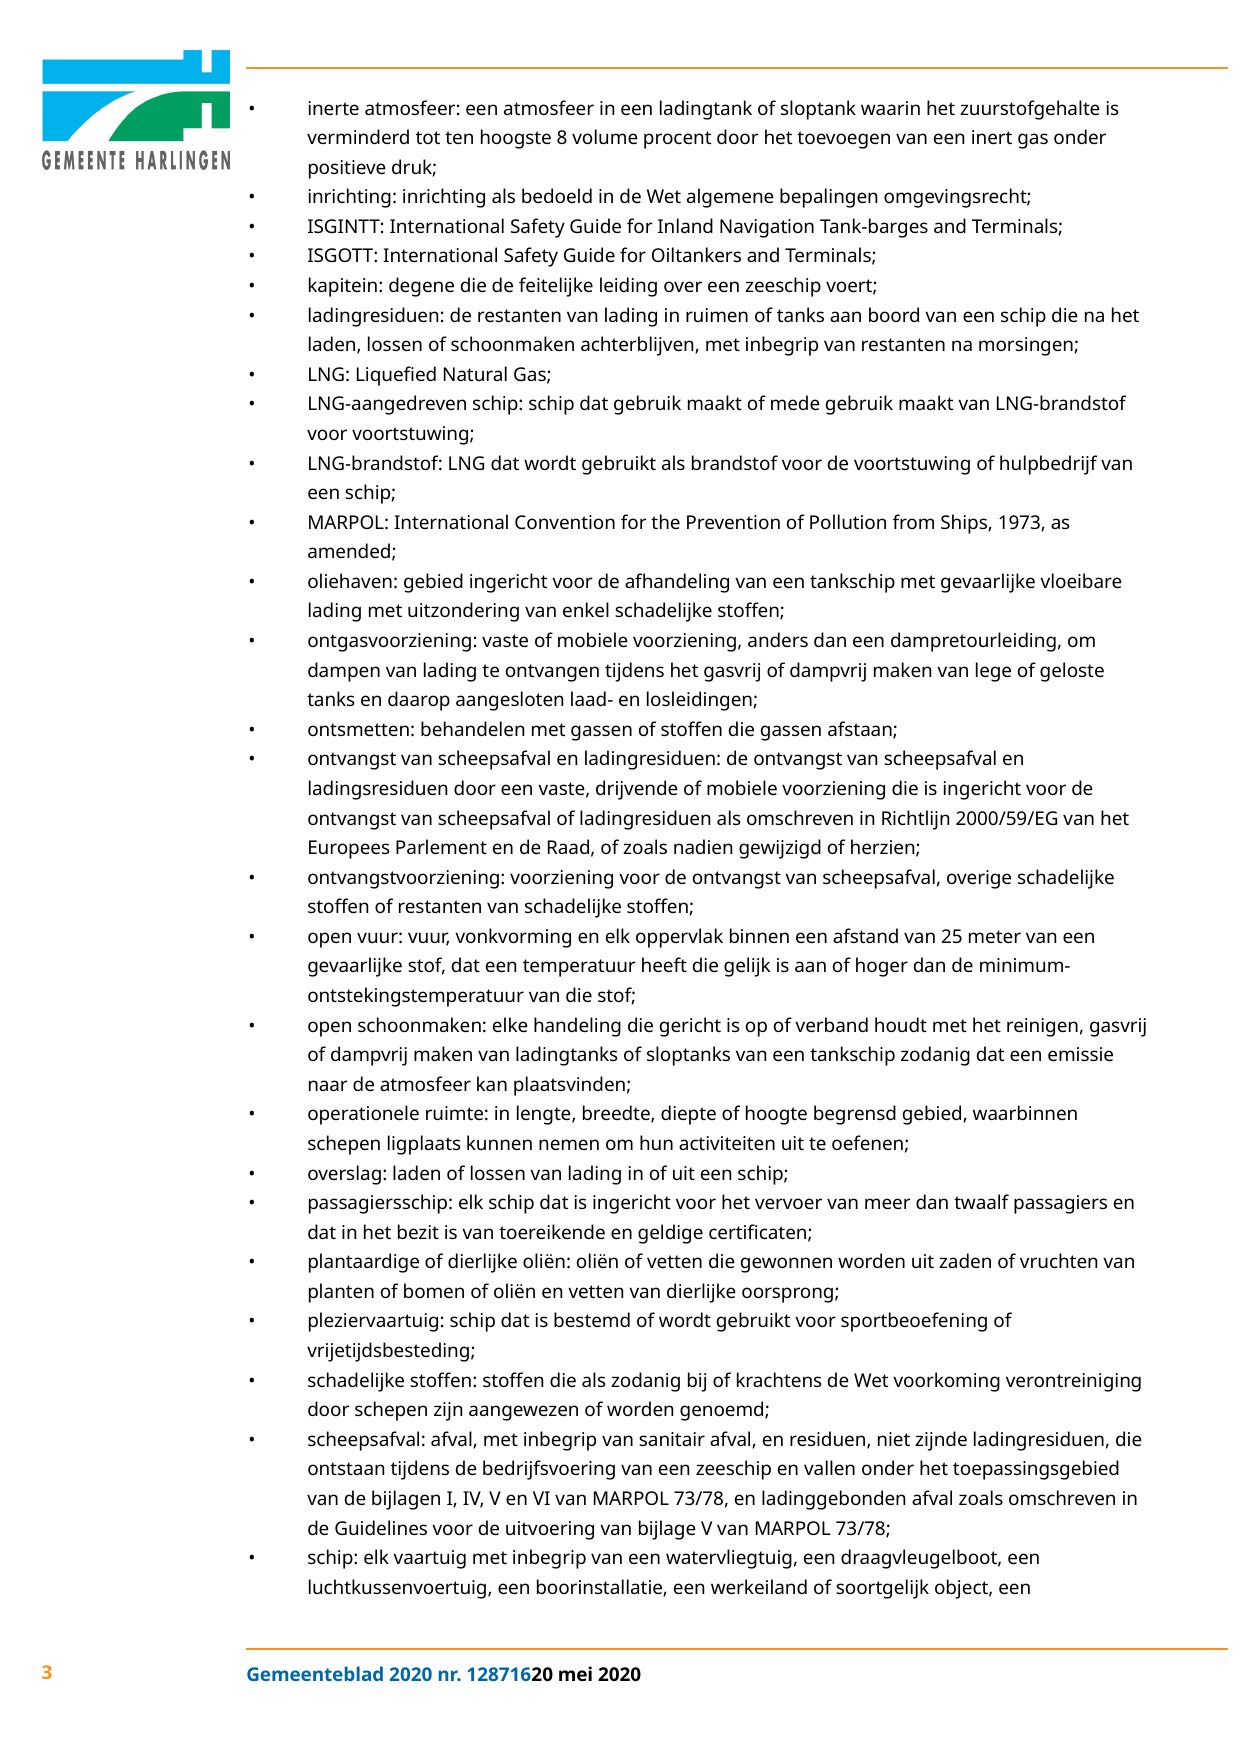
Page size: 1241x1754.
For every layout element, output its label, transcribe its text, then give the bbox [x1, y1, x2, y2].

list ontvangstvoorziening: voorziening voor de ontvangst van scheepsafval, overige schadelijke stoffen of restanten van schadelijke stoffen; [248, 864, 1152, 919]
list scheepsafval: afval, met inbegrip van sanitair afval, en residuen, niet zĳnde ladingresiduen, die ontstaan tĳdens de bedrĳfsvoering van een zeeschip en vallen onder het toepassingsgebied van de bĳlagen I, IV, V en VI van MARPOL 73/78, en ladinggebonden afval zoals omschreven in de Guidelines voor de uitvoering van bĳlage V van MARPOL 73/78; [248, 1426, 1152, 1541]
list ontsmetten: behandelen met gassen of stoffen die gassen afstaan; [248, 716, 1152, 742]
list ontvangst van scheepsafval en ladingresiduen: de ontvangst van scheepsafval en ladingsresiduen door een vaste, drijvende of mobiele voorziening die is ingericht voor de ontvangst van scheepsafval of ladingresiduen als omschreven in Richtlijn 2000/59/EG van het Europees Parlement en de Raad, of zoals nadien gewijzigd of herzien; [248, 746, 1152, 860]
list LNG-aangedreven schip: schip dat gebruik maakt of mede gebruik maakt van LNG-brandstof voor voortstuwing; [248, 391, 1152, 446]
list MARPOL: International Convention for the Prevention of Pollution from Ships, 1973, as amended; [248, 509, 1152, 564]
picture [41, 47, 231, 172]
list ladingresiduen: de restanten van lading in ruimen of tanks aan boord van een schip die na het laden, lossen of schoonmaken achterblĳven, met inbegrip van restanten na morsingen; [248, 302, 1152, 357]
list ontgasvoorziening: vaste of mobiele voorziening, anders dan een dampretourleiding, om dampen van lading te ontvangen tijdens het gasvrij of dampvrij maken van lege of geloste tanks en daarop aangesloten laad- en losleidingen; [248, 627, 1152, 712]
list oliehaven: gebied ingericht voor de afhandeling van een tankschip met gevaarlijke vloeibare lading met uitzondering van enkel schadelijke stoffen; [248, 568, 1152, 623]
list schip: elk vaartuig met inbegrip van een watervliegtuig, een draagvleugelboot, een luchtkussenvoertuig, een boorinstallatie, een werkeiland of soortgelijk object, een [248, 1544, 1152, 1600]
list inerte atmosfeer: een atmosfeer in een ladingtank of sloptank waarin het zuurstofgehalte is verminderd tot ten hoogste 8 volume procent door het toevoegen van een inert gas onder positieve druk; [248, 95, 1152, 180]
list open vuur: vuur, vonkvorming en elk oppervlak binnen een afstand van 25 meter van een gevaarlijke stof, dat een temperatuur heeft die gelijk is aan of hoger dan de minimum-ontstekingstemperatuur van die stof; [248, 923, 1152, 1008]
list open schoonmaken: elke handeling die gericht is op of verband houdt met het reinigen, gasvrij of dampvrij maken van ladingtanks of sloptanks van een tankschip zodanig dat een emissie naar de atmosfeer kan plaatsvinden; [248, 1012, 1152, 1097]
list operationele ruimte: in lengte, breedte, diepte of hoogte begrensd gebied, waarbinnen schepen ligplaats kunnen nemen om hun activiteiten uit te oefenen; [248, 1101, 1152, 1156]
list ISGINTT: International Safety Guide for Inland Navigation Tank-barges and Terminals; [248, 213, 1152, 239]
list ISGOTT: International Safety Guide for Oiltankers and Terminals; [248, 243, 1152, 268]
list inrichting: inrichting als bedoeld in de Wet algemene bepalingen omgevingsrecht; [248, 183, 1152, 209]
list overslag: laden of lossen van lading in of uit een schip; [248, 1160, 1152, 1186]
list schadelijke stoffen: stoffen die als zodanig bij of krachtens de Wet voorkoming verontreiniging door schepen zijn aangewezen of worden genoemd; [248, 1367, 1152, 1422]
list pleziervaartuig: schip dat is bestemd of wordt gebruikt voor sportbeoefening of vrijetijdsbesteding; [248, 1308, 1152, 1363]
list LNG: Liquefied Natural Gas; [248, 361, 1152, 387]
list passagiersschip: elk schip dat is ingericht voor het vervoer van meer dan twaalf passagiers en dat in het bezit is van toereikende en geldige certificaten; [248, 1189, 1152, 1245]
list plantaardige of dierlijke oliën: oliën of vetten die gewonnen worden uit zaden of vruchten van planten of bomen of oliën en vetten van dierlijke oorsprong; [248, 1248, 1152, 1304]
list kapitein: degene die de feitelijke leiding over een zeeschip voert; [248, 272, 1152, 298]
list LNG-brandstof: LNG dat wordt gebruikt als brandstof voor de voortstuwing of hulpbedrijf van een schip; [248, 450, 1152, 505]
